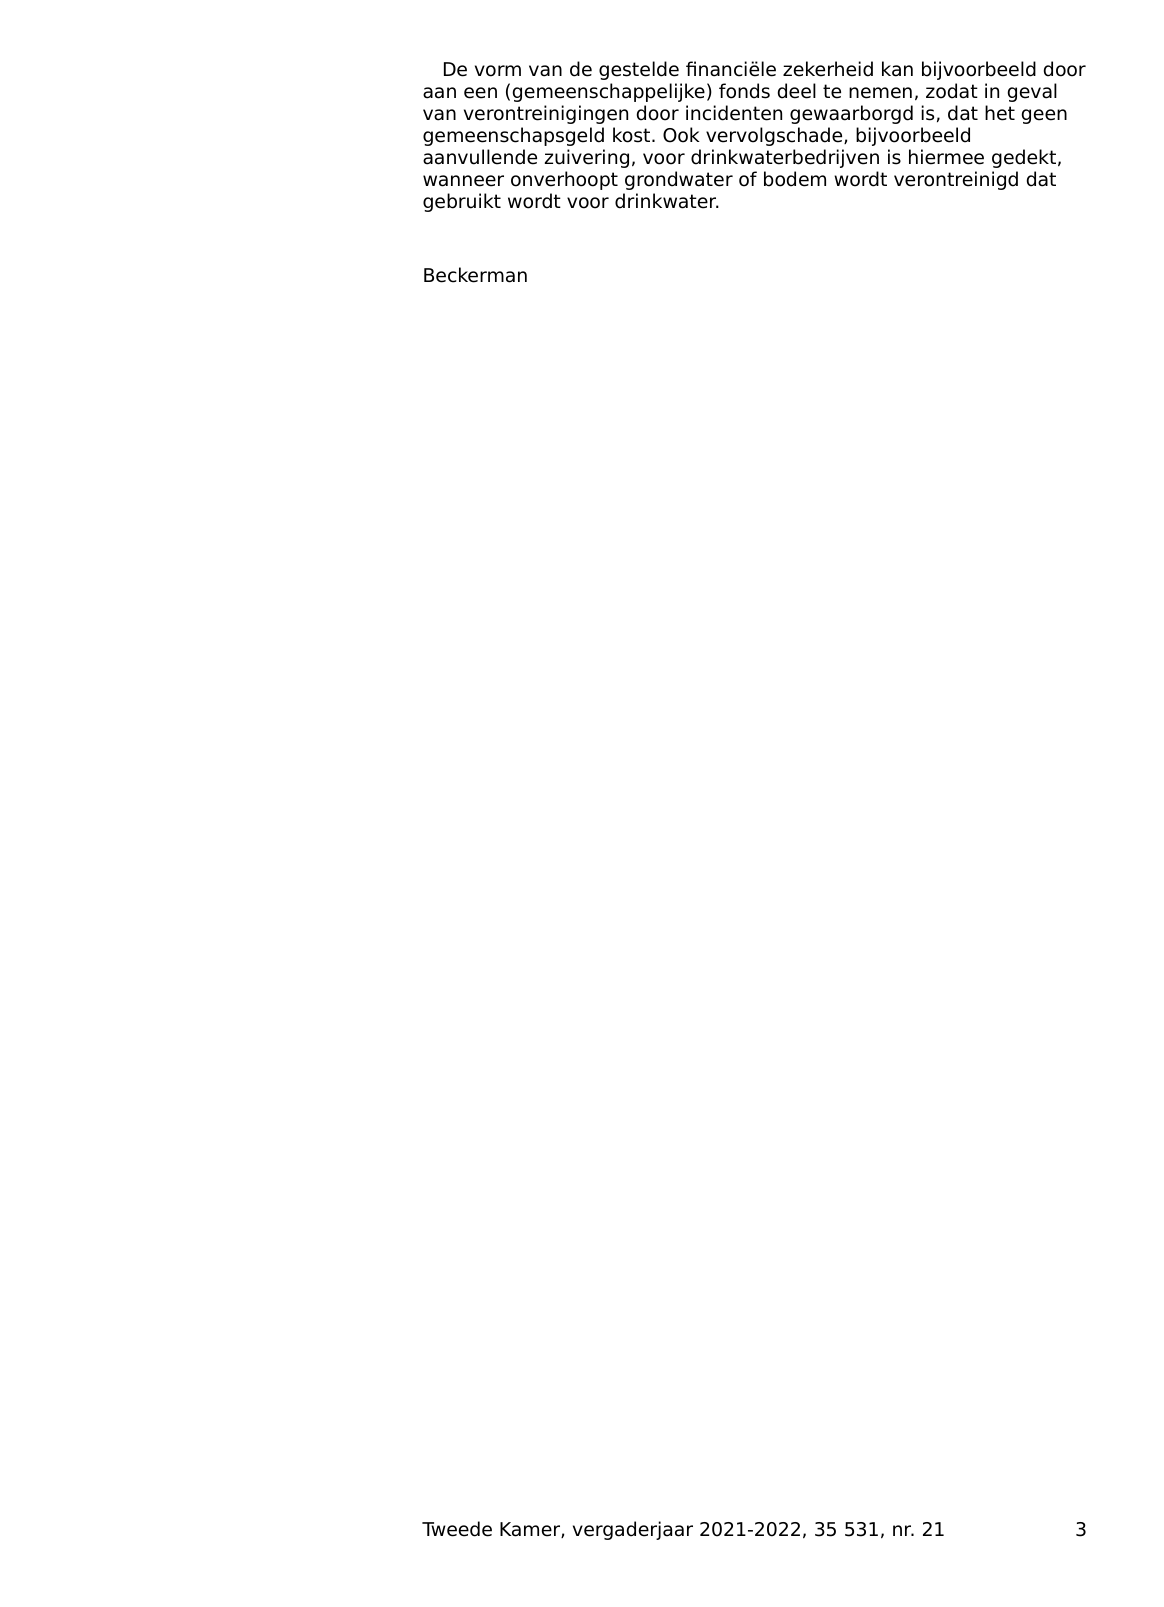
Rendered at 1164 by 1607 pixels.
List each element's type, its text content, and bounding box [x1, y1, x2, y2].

text Beckerman [422, 243, 1087, 287]
text De vorm van de gestelde financiële zekerheid kan bijvoorbeeld door aan een (gemeenschappelijke) fonds deel te nemen, zodat in geval van verontreinigingen door incidenten gewaarborgd is, dat het geen gemeenschapsgeld kost. Ook vervolgschade, bijvoorbeeld aanvullende zuivering, voor drinkwaterbedrijven is hiermee gedekt, wanneer onverhoopt grondwater of bodem wordt verontreinigd dat gebruikt wordt voor drinkwater. [422, 59, 1087, 213]
